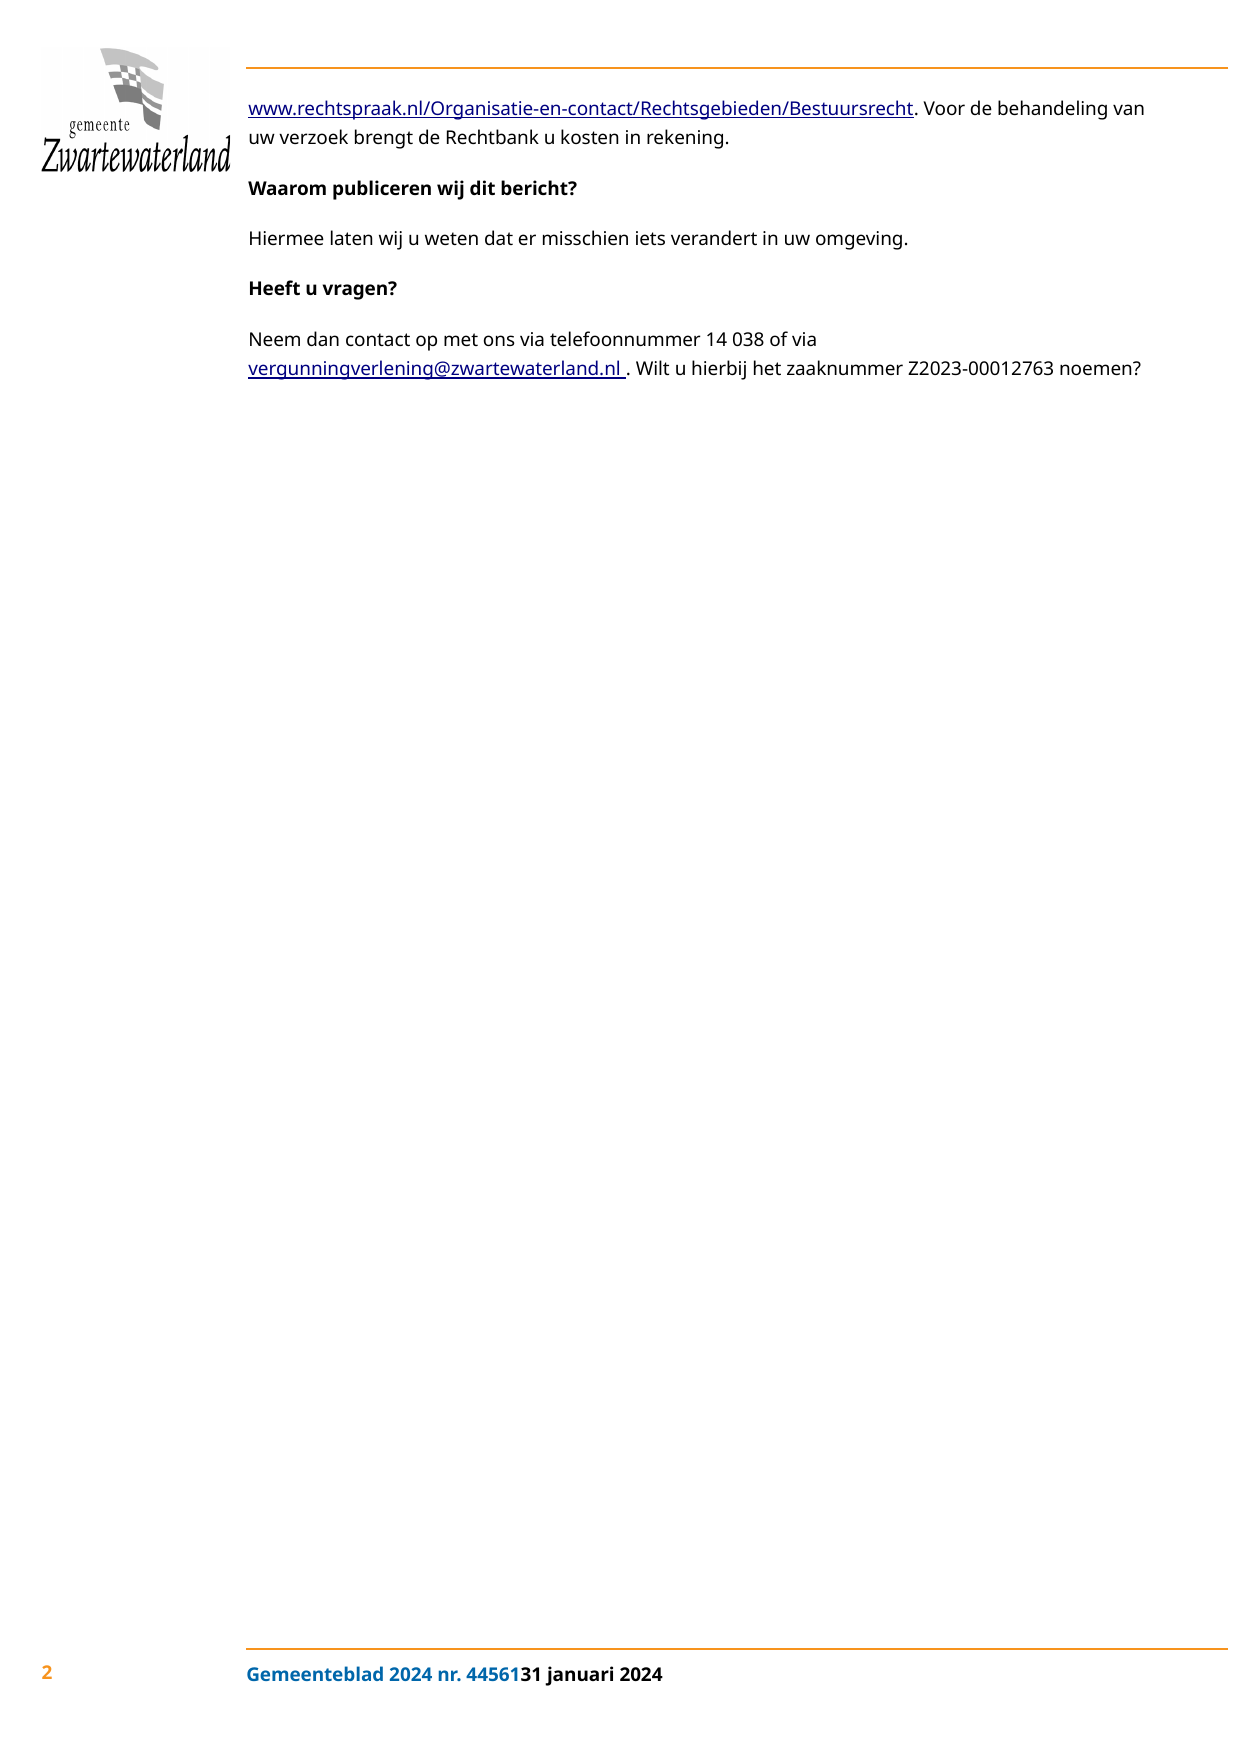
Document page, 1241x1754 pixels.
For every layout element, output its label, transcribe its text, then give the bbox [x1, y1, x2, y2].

text Waarom publiceren wij dit bericht? [248, 175, 1152, 201]
text www.rechtspraak.nl/Organisatie-en-contact/Rechtsgebieden/Bestuursrecht. Voor de behandeling van uw verzoek brengt de Rechtbank u kosten in rekening. [248, 95, 1152, 150]
text Hiermee laten wij u weten dat er misschien iets verandert in uw omgeving. [248, 225, 1152, 251]
text Heeft u vragen? [248, 276, 1152, 301]
text Neem dan contact op met ons via telefoonnummer 14 038 of via vergunningverlening@zwartewaterland.nl . Wilt u hierbij het zaaknummer Z2023-00012763 noemen? [248, 326, 1152, 381]
picture [41, 47, 231, 172]
